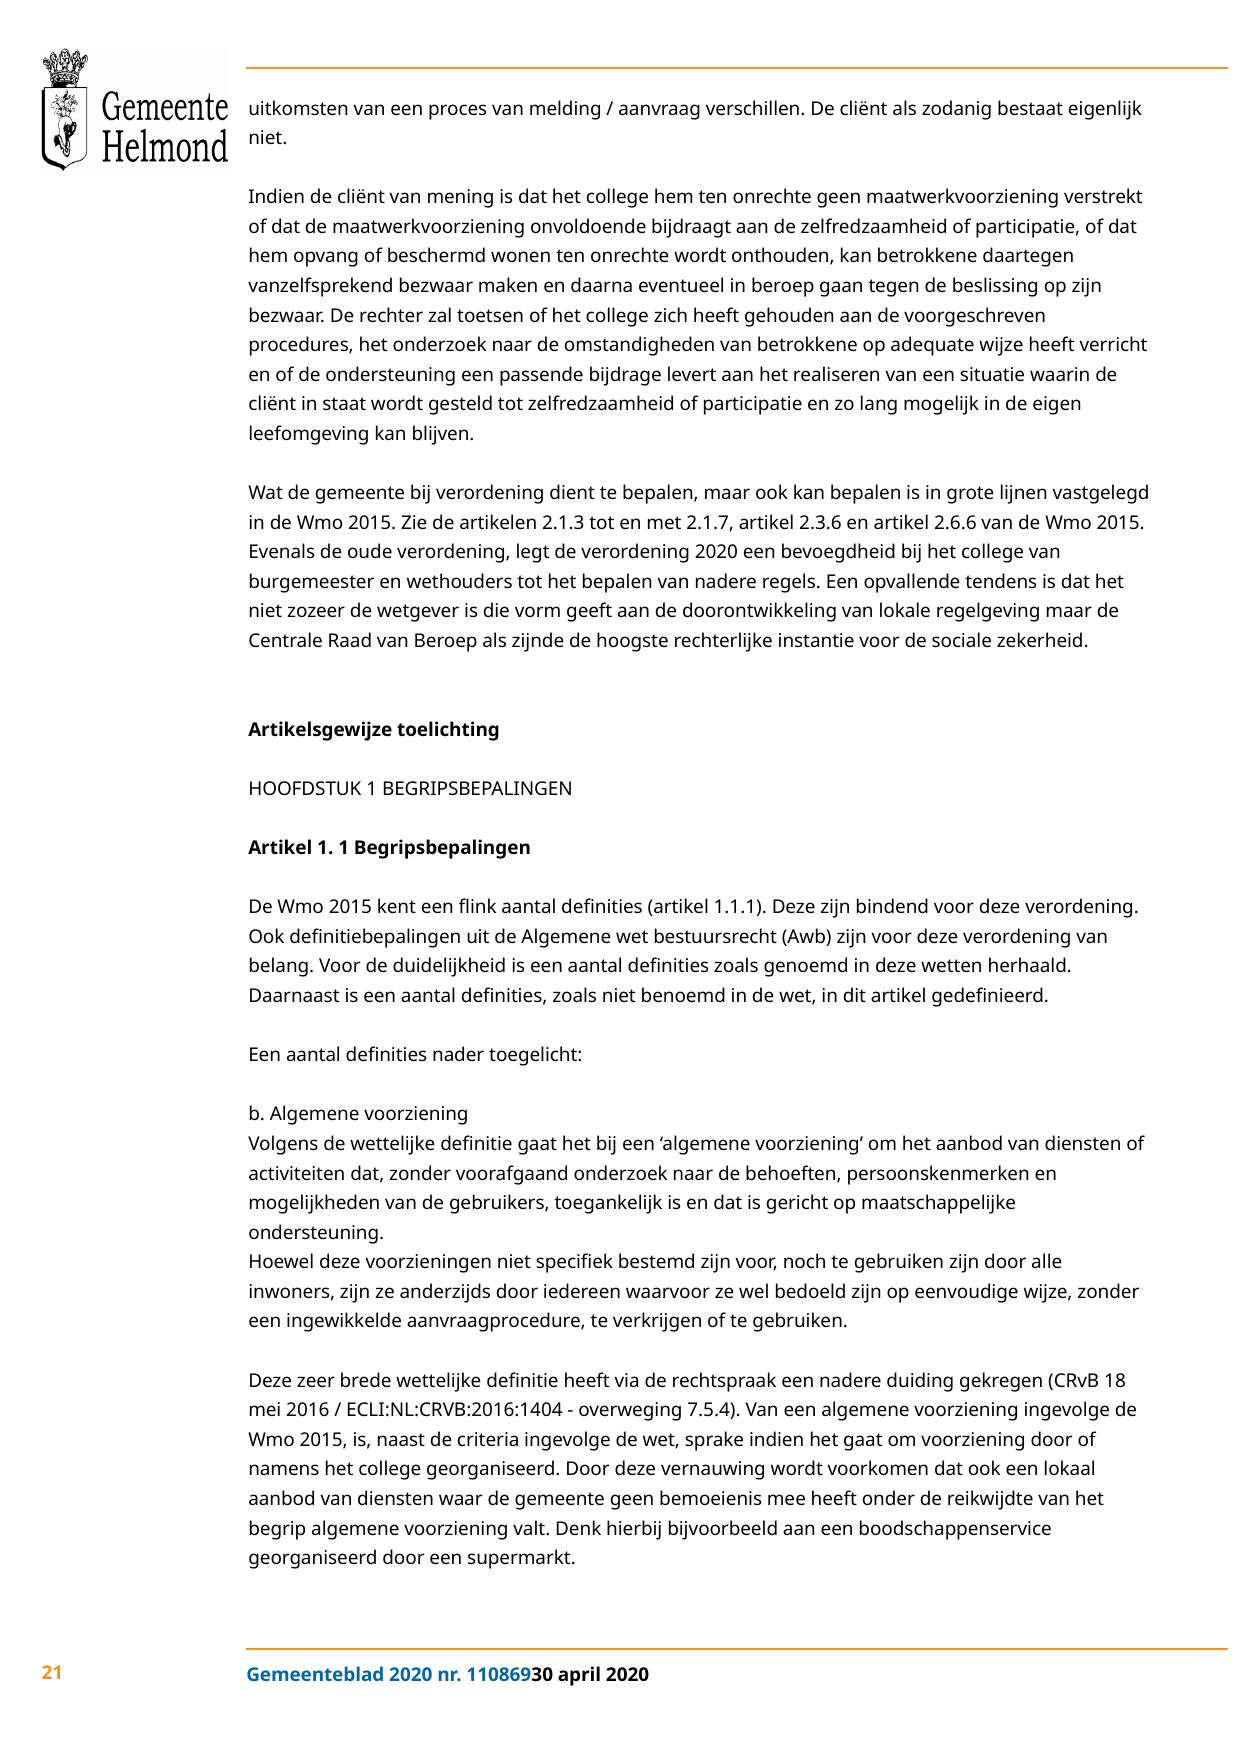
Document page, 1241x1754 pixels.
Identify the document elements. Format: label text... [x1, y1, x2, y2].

picture [41, 47, 231, 172]
text Artikelsgewijze toelichting [248, 716, 1152, 742]
text Wat de gemeente bij verordening dient te bepalen, maar ook kan bepalen is in grote lijnen vastgelegd in de Wmo 2015. Zie de artikelen 2.1.3 tot en met 2.1.7, artikel 2.3.6 en artikel 2.6.6 van de Wmo 2015. Evenals de oude verordening, legt de verordening 2020 een bevoegdheid bij het college van burgemeester en wethouders tot het bepalen van nadere regels. Een opvallende tendens is dat het niet zozeer de wetgever is die vorm geeft aan de doorontwikkeling van lokale regelgeving maar de Centrale Raad van Beroep als zijnde de hoogste rechterlijke instantie voor de sociale zekerheid. [248, 479, 1152, 653]
text Een aantal definities nader toegelicht: [248, 1041, 1152, 1067]
text Hoewel deze voorzieningen niet specifiek bestemd zijn voor, noch te gebruiken zijn door alle inwoners, zijn ze anderzijds door iedereen waarvoor ze wel bedoeld zijn op eenvoudige wijze, zonder een ingewikkelde aanvraagprocedure, te verkrijgen of te gebruiken. [248, 1248, 1152, 1333]
text b. Algemene voorziening [248, 1101, 1152, 1126]
text De Wmo 2015 kent een flink aantal definities (artikel 1.1.1). Deze zijn bindend voor deze verordening. Ook definitiebepalingen uit de Algemene wet bestuursrecht (Awb) zijn voor deze verordening van belang. Voor de duidelijkheid is een aantal definities zoals genoemd in deze wetten herhaald. Daarnaast is een aantal definities, zoals niet benoemd in de wet, in dit artikel gedefinieerd. [248, 893, 1152, 1008]
text HOOFDSTUK 1 BEGRIPSBEPALINGEN [248, 775, 1152, 801]
text Volgens de wettelijke definitie gaat het bij een ‘algemene voorziening’ om het aanbod van diensten of activiteiten dat, zonder voorafgaand onderzoek naar de behoeften, persoonskenmerken en mogelijkheden van de gebruikers, toegankelijk is en dat is gericht op maatschappelijke ondersteuning. [248, 1130, 1152, 1245]
text Indien de cliënt van mening is dat het college hem ten onrechte geen maatwerkvoorziening verstrekt of dat de maatwerkvoorziening onvoldoende bijdraagt aan de zelfredzaamheid of participatie, of dat hem opvang of beschermd wonen ten onrechte wordt onthouden, kan betrokkene daartegen vanzelfsprekend bezwaar maken en daarna eventueel in beroep gaan tegen de beslissing op zijn bezwaar. De rechter zal toetsen of het college zich heeft gehouden aan de voorgeschreven procedures, het onderzoek naar de omstandigheden van betrokkene op adequate wijze heeft verricht en of de ondersteuning een passende bijdrage levert aan het realiseren van een situatie waarin de cliënt in staat wordt gesteld tot zelfredzaamheid of participatie en zo lang mogelijk in de eigen leefomgeving kan blijven. [248, 183, 1152, 446]
text Artikel 1. 1 Begripsbepalingen [248, 834, 1152, 860]
text Deze zeer brede wettelijke definitie heeft via de rechtspraak een nadere duiding gekregen (CRvB 18 mei 2016 / ECLI:NL:CRVB:2016:1404 - overweging 7.5.4). Van een algemene voorziening ingevolge de Wmo 2015, is, naast de criteria ingevolge de wet, sprake indien het gaat om voorziening door of namens het college georganiseerd. Door deze vernauwing wordt voorkomen dat ook een lokaal aanbod van diensten waar de gemeente geen bemoeienis mee heeft onder de reikwijdte van het begrip algemene voorziening valt. Denk hierbij bijvoorbeeld aan een boodschappenservice georganiseerd door een supermarkt. [248, 1367, 1152, 1570]
text uitkomsten van een proces van melding / aanvraag verschillen. De cliënt als zodanig bestaat eigenlijk niet. [248, 95, 1152, 150]
